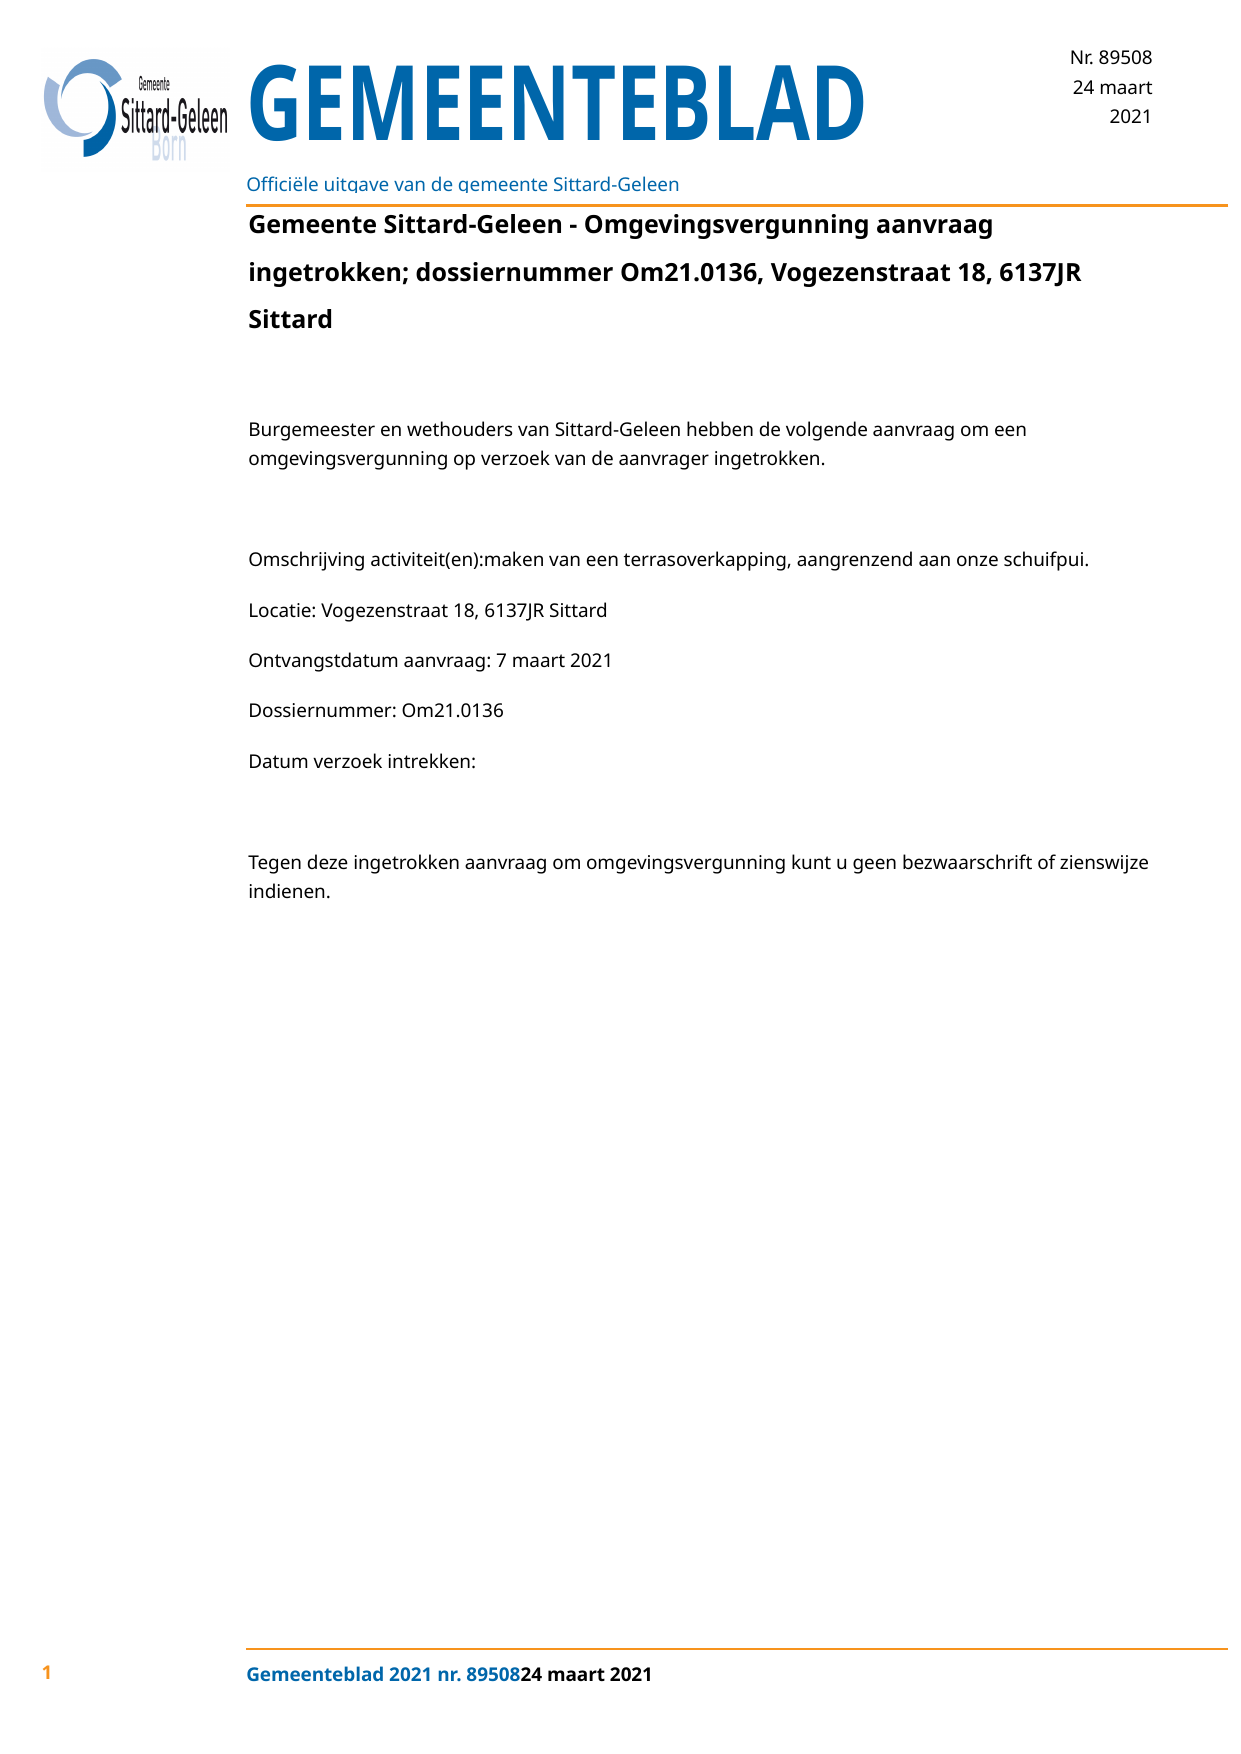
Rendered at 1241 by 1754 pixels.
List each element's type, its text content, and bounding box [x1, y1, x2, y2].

text Locatie: Vogezenstraat 18, 6137JR Sittard [248, 597, 1152, 622]
picture [41, 47, 231, 172]
text Omschrijving activiteit(en):maken van een terrasoverkapping, aangrenzend aan onze schuifpui. [248, 546, 1152, 572]
text Tegen deze ingetrokken aanvraag om omgevingsvergunning kunt u geen bezwaarschrift of zienswijze indienen. [248, 849, 1152, 904]
text Ontvangstdatum aanvraag: 7 maart 2021 [248, 647, 1152, 673]
text Gemeente Sittard-Geleen - Omgevingsvergunning aanvraag ingetrokken; dossiernummer Om21.0136, Vogezenstraat 18, 6137JR Sittard [248, 207, 1152, 336]
text Dossiernummer: Om21.0136 [248, 698, 1152, 723]
text Datum verzoek intrekken: [248, 748, 1152, 774]
text Burgemeester en wethouders van Sittard-Geleen hebben de volgende aanvraag om een omgevingsvergunning op verzoek van de aanvrager ingetrokken. [248, 416, 1152, 471]
